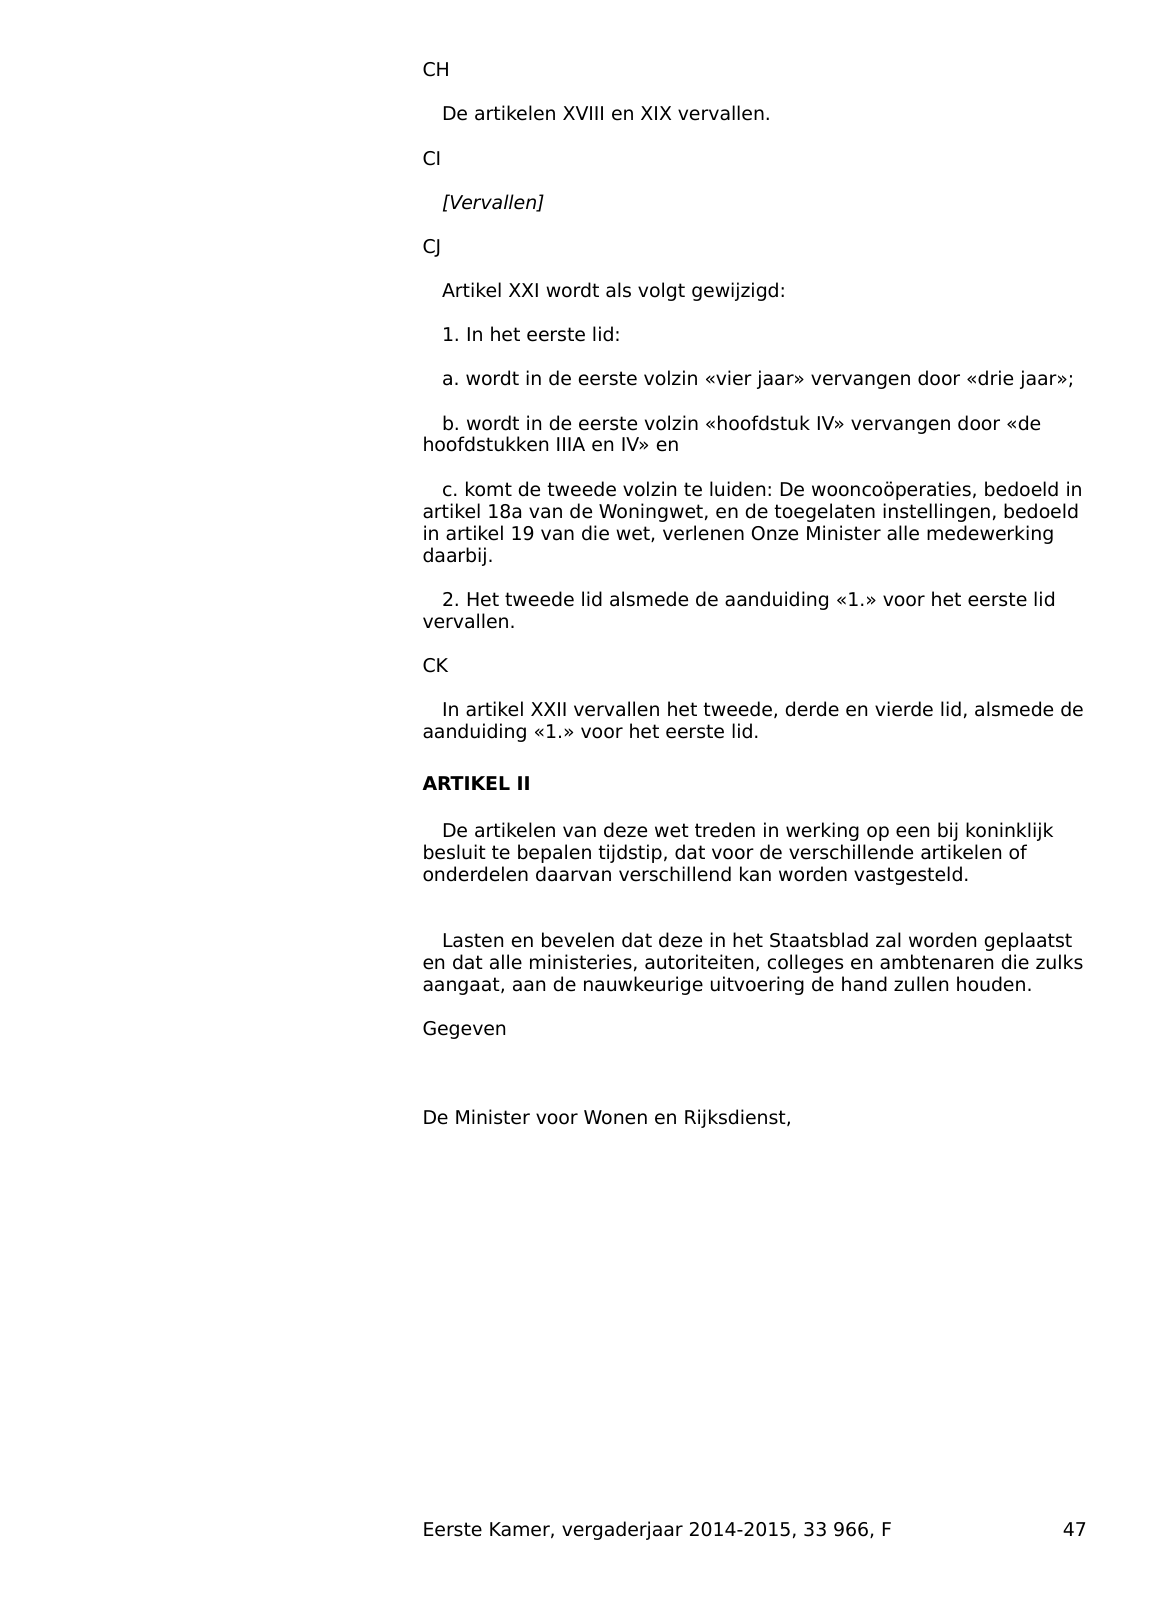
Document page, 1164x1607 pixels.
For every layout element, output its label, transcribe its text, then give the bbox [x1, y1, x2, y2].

text 1. In het eerste lid: [422, 324, 1087, 346]
subtitle ARTIKEL II [422, 773, 1087, 795]
text In artikel XXII vervallen het tweede, derde en vierde lid, alsmede de aanduiding «1.» voor het eerste lid. [422, 699, 1087, 743]
text Artikel XXI wordt als volgt gewijzigd: [422, 280, 1087, 302]
text b. wordt in de eerste volzin «hoofdstuk IV» vervangen door «de hoofdstukken IIIA en IV» en [422, 412, 1087, 456]
text De Minister voor Wonen en Rijksdienst, [422, 1107, 1087, 1129]
text CI [422, 147, 1087, 169]
text CJ [422, 236, 1087, 258]
text Lasten en bevelen dat deze in het Staatsblad zal worden geplaatst en dat alle ministeries, autoriteiten, colleges en ambtenaren die zulks aangaat, aan de nauwkeurige uitvoering de hand zullen houden. [422, 930, 1087, 996]
text c. komt de tweede volzin te luiden: De wooncoöperaties, bedoeld in artikel 18a van de Woningwet, en de toegelaten instellingen, bedoeld in artikel 19 van die wet, verlenen Onze Minister alle medewerking daarbij. [422, 478, 1087, 566]
text 2. Het tweede lid alsmede de aanduiding «1.» voor het eerste lid vervallen. [422, 589, 1087, 633]
text [Vervallen] [422, 192, 1087, 213]
text Gegeven [422, 1018, 1087, 1040]
text De artikelen XVIII en XIX vervallen. [422, 103, 1087, 125]
text a. wordt in de eerste volzin «vier jaar» vervangen door «drie jaar»; [422, 368, 1087, 390]
text De artikelen van deze wet treden in werking op een bij koninklijk besluit te bepalen tijdstip, dat voor de verschillende artikelen of onderdelen daarvan verschillend kan worden vastgesteld. [422, 820, 1087, 886]
text CK [422, 655, 1087, 677]
text CH [422, 59, 1087, 81]
